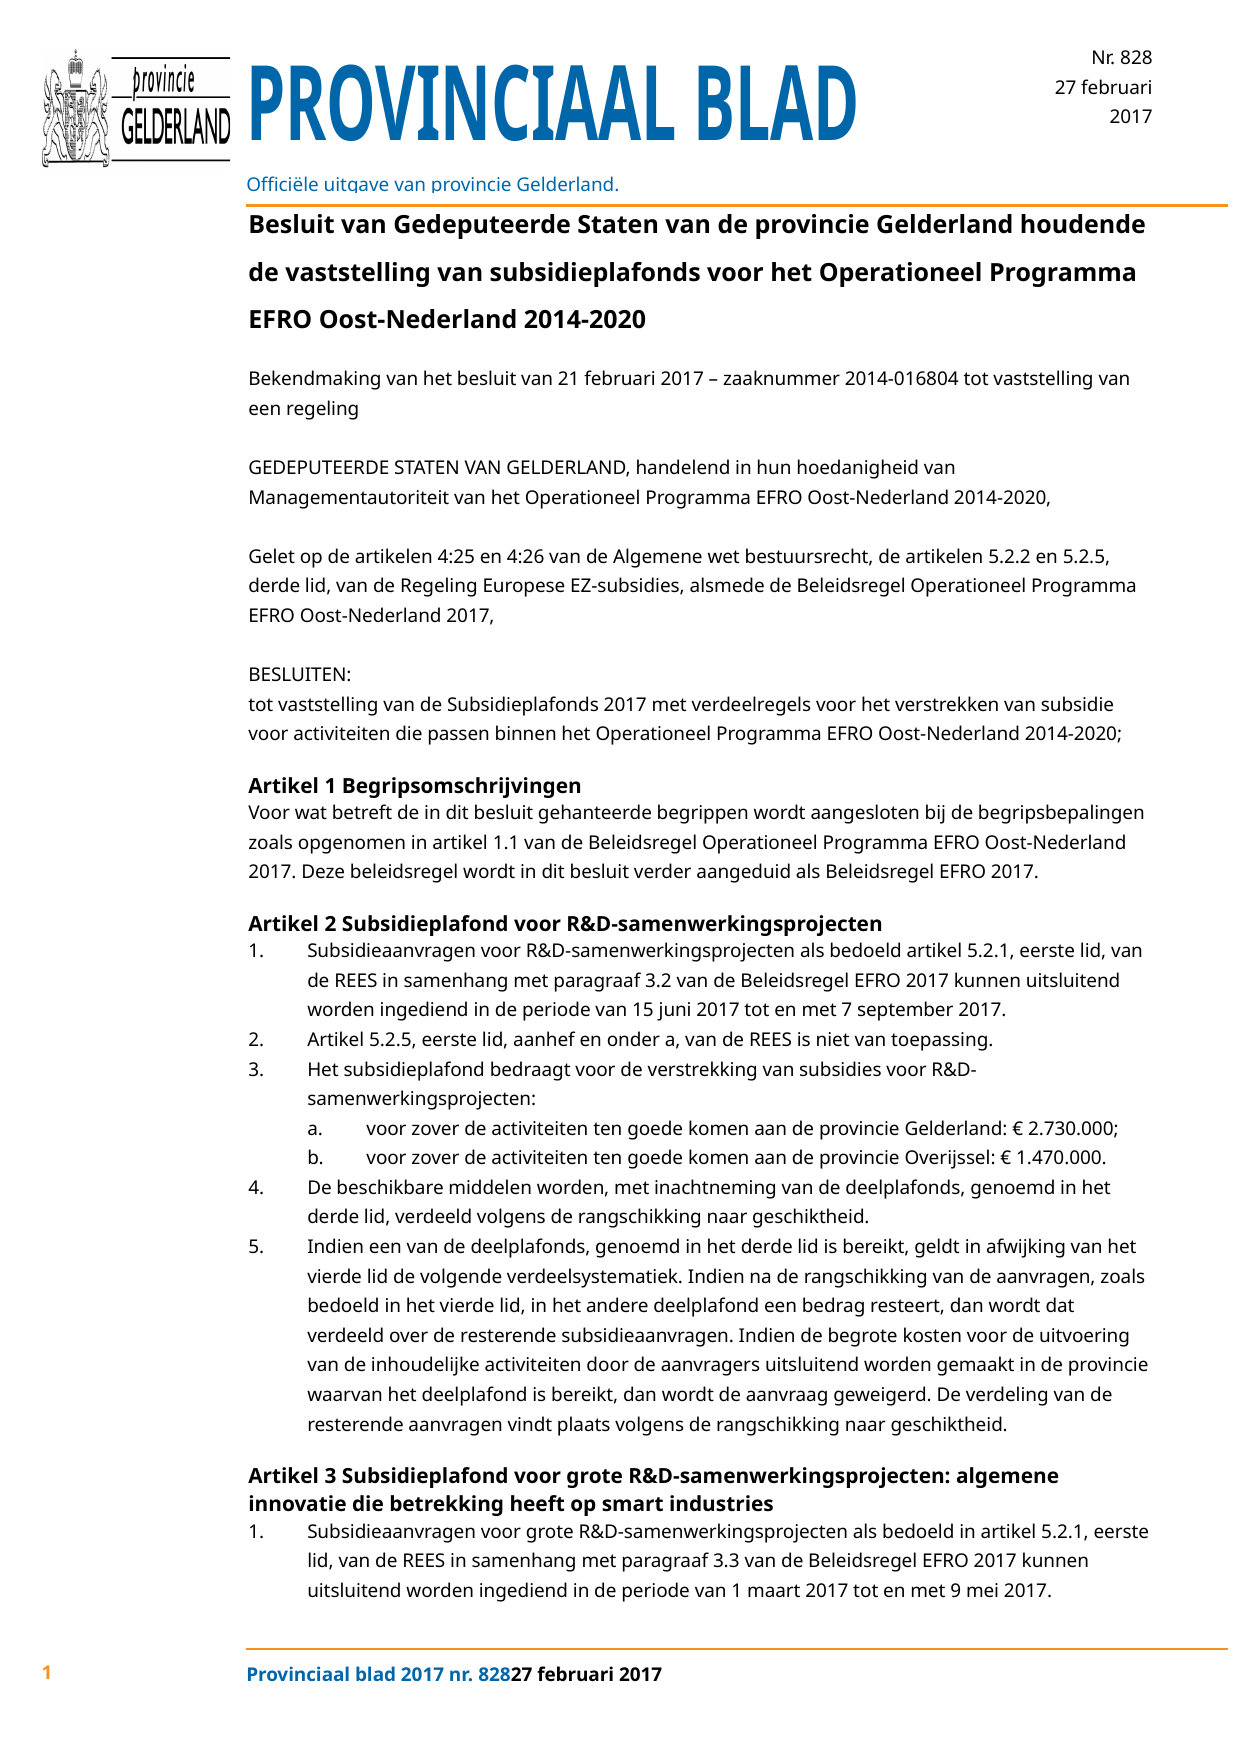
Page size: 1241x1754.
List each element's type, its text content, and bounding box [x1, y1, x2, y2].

list voor zover de activiteiten ten goede komen aan de provincie Gelderland: € 2.730.000; [307, 1115, 1152, 1141]
list Indien een van de deelplafonds, genoemd in het derde lid is bereikt, geldt in afwijking van het vierde lid de volgende verdeelsystematiek. Indien na de rangschikking van de aanvragen, zoals bedoeld in het vierde lid, in het andere deelplafond een bedrag resteert, dan wordt dat verdeeld over de resterende subsidieaanvragen. Indien de begrote kosten voor de uitvoering van de inhoudelijke activiteiten door de aanvragers uitsluitend worden gemaakt in de provincie waarvan het deelplafond is bereikt, dan wordt de aanvraag geweigerd. De verdeling van de resterende aanvragen vindt plaats volgens de rangschikking naar geschiktheid. [248, 1233, 1152, 1436]
text Artikel 2 Subsidieplafond voor R&D-samenwerkingsprojecten [248, 909, 1152, 937]
text Artikel 3 Subsidieplafond voor grote R&D-samenwerkingsprojecten: algemene innovatie die betrekking heeft op smart industries [248, 1461, 1152, 1518]
text Bekendmaking van het besluit van 21 februari 2017 – zaaknummer 2014-016804 tot vaststelling van een regeling [248, 366, 1152, 421]
text Artikel 1 Begripsomschrijvingen [248, 771, 1152, 799]
text Voor wat betreft de in dit besluit gehanteerde begrippen wordt aangesloten bij de begripsbepalingen zoals opgenomen in artikel 1.1 van de Beleidsregel Operationeel Programma EFRO Oost-Nederland 2017. Deze beleidsregel wordt in dit besluit verder aangeduid als Beleidsregel EFRO 2017. [248, 799, 1152, 884]
list Artikel 5.2.5, eerste lid, aanhef en onder a, van de REES is niet van toepassing. [248, 1026, 1152, 1052]
text Gelet op de artikelen 4:25 en 4:26 van de Algemene wet bestuursrecht, de artikelen 5.2.2 en 5.2.5, derde lid, van de Regeling Europese EZ-subsidies, alsmede de Beleidsregel Operationeel Programma EFRO Oost-Nederland 2017, [248, 543, 1152, 628]
text BESLUITEN: [248, 661, 1152, 687]
list Subsidieaanvragen voor grote R&D-samenwerkingsprojecten als bedoeld in artikel 5.2.1, eerste lid, van de REES in samenhang met paragraaf 3.3 van de Beleidsregel EFRO 2017 kunnen uitsluitend worden ingediend in de periode van 1 maart 2017 tot en met 9 mei 2017. [248, 1518, 1152, 1603]
list voor zover de activiteiten ten goede komen aan de provincie Overijssel: € 1.470.000. [307, 1144, 1152, 1170]
text tot vaststelling van de Subsidieplafonds 2017 met verdeelregels voor het verstrekken van subsidie voor activiteiten die passen binnen het Operationeel Programma EFRO Oost-Nederland 2014-2020; [248, 691, 1152, 746]
text GEDEPUTEERDE STATEN VAN GELDERLAND, handelend in hun hoedanigheid van Managementautoriteit van het Operationeel Programma EFRO Oost-Nederland 2014-2020, [248, 454, 1152, 509]
list Het subsidieplafond bedraagt voor de verstrekking van subsidies voor R&D-samenwerkingsprojecten: [248, 1056, 1152, 1111]
text Besluit van Gedeputeerde Staten van de provincie Gelderland houdende de vaststelling van subsidieplafonds voor het Operationeel Programma EFRO Oost-Nederland 2014-2020 [248, 207, 1152, 336]
picture [41, 47, 231, 172]
list De beschikbare middelen worden, met inachtneming van de deelplafonds, genoemd in het derde lid, verdeeld volgens de rangschikking naar geschiktheid. [248, 1174, 1152, 1229]
list Subsidieaanvragen voor R&D-samenwerkingsprojecten als bedoeld artikel 5.2.1, eerste lid, van de REES in samenhang met paragraaf 3.2 van de Beleidsregel EFRO 2017 kunnen uitsluitend worden ingediend in de periode van 15 juni 2017 tot en met 7 september 2017. [248, 937, 1152, 1022]
